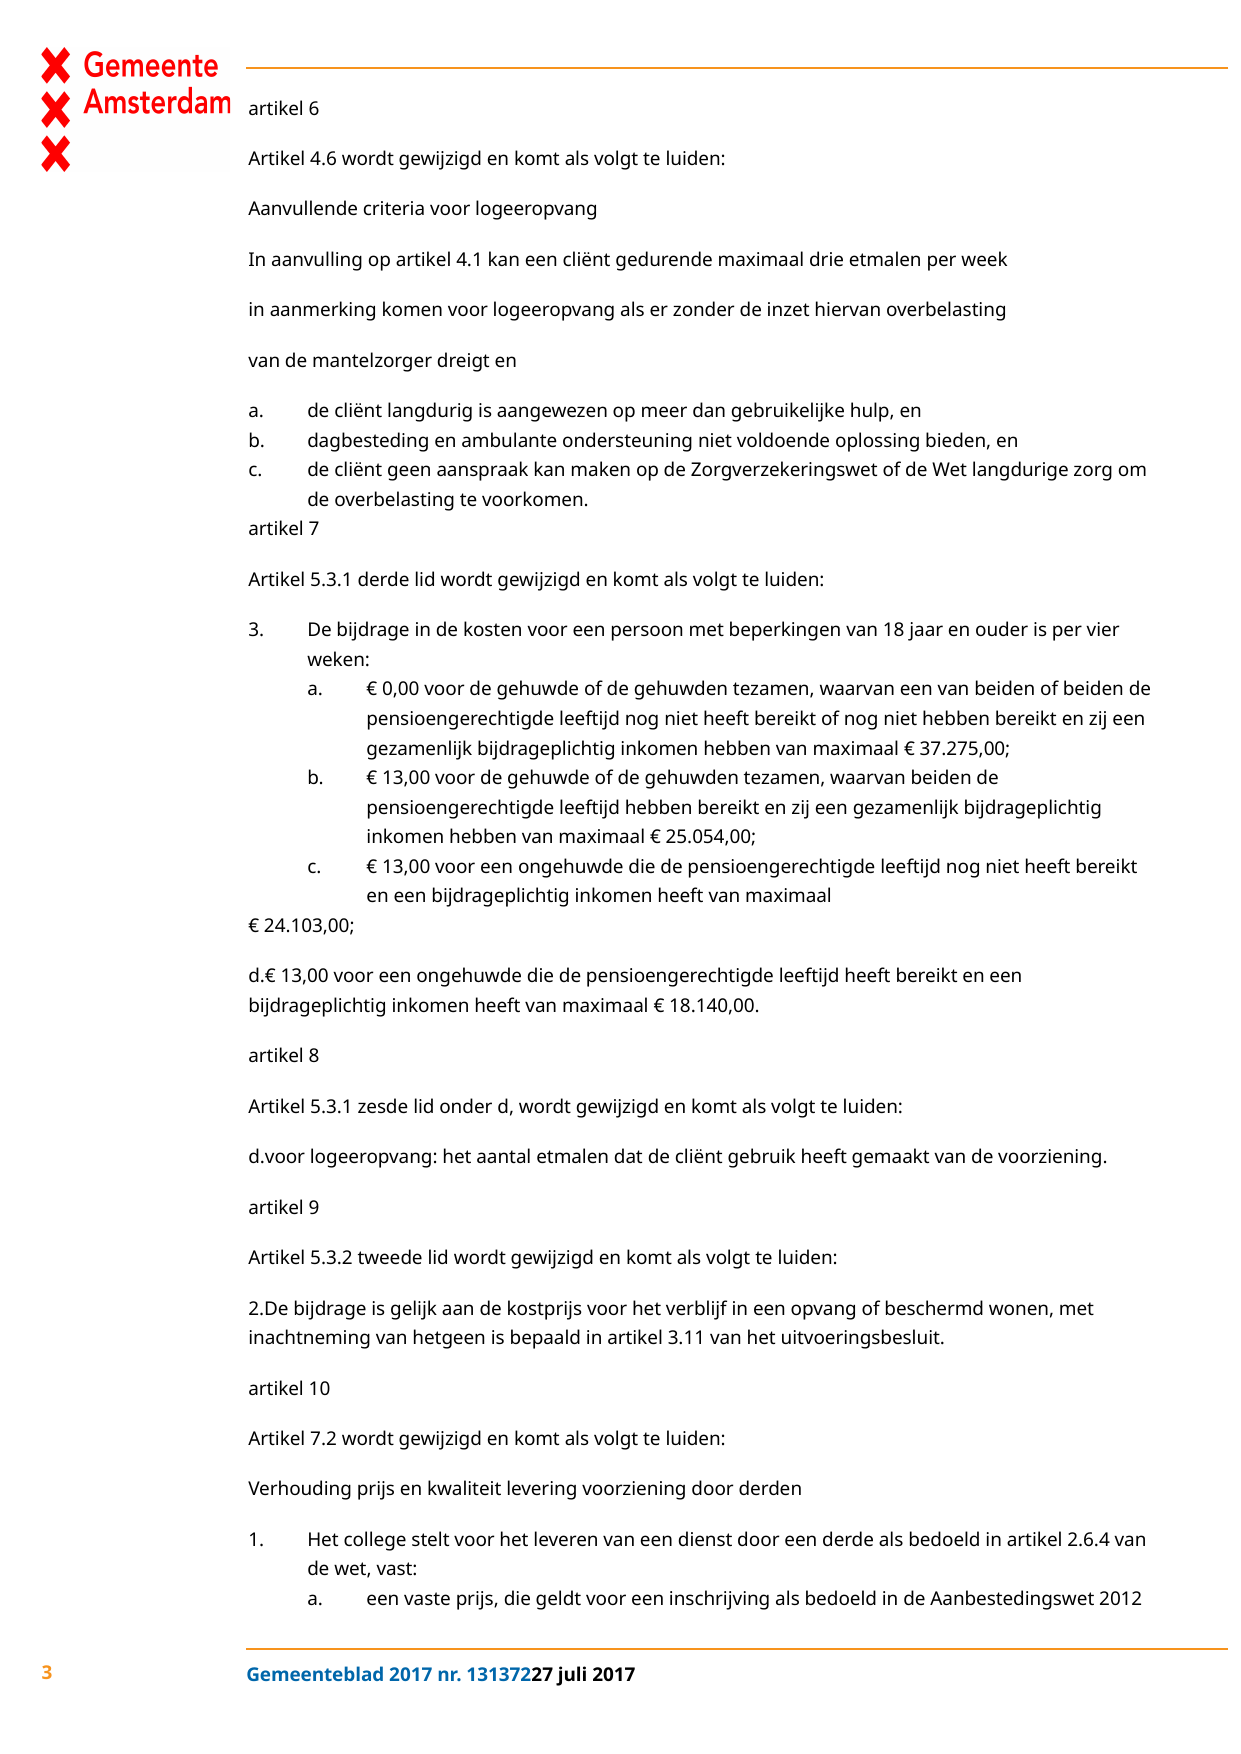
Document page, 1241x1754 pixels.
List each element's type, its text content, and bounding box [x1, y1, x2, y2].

text artikel 6 [248, 95, 1152, 121]
picture [41, 47, 231, 172]
list € 0,00 voor de gehuwde of de gehuwden tezamen, waarvan een van beiden of beiden de pensioengerechtigde leeftijd nog niet heeft bereikt of nog niet hebben bereikt en zij een gezamenlijk bijdrageplichtig inkomen hebben van maximaal € 37.275,00; [307, 676, 1152, 761]
text In aanvulling op artikel 4.1 kan een cliënt gedurende maximaal drie etmalen per week [248, 246, 1152, 272]
list de cliënt geen aanspraak kan maken op de Zorgverzekeringswet of de Wet langdurige zorg om de overbelasting te voorkomen. [248, 456, 1152, 512]
list Het college stelt voor het leveren van een dienst door een derde als bedoeld in artikel 2.6.4 van de wet, vast: [248, 1526, 1152, 1581]
text Aanvullende criteria voor logeeropvang [248, 196, 1152, 221]
text 2.De bijdrage is gelijk aan de kostprijs voor het verblijf in een opvang of beschermd wonen, met inachtneming van hetgeen is bepaald in artikel 3.11 van het uitvoeringsbesluit. [248, 1295, 1152, 1350]
text artikel 7 [248, 516, 1152, 541]
text € 24.103,00; [248, 912, 1152, 938]
text Verhouding prijs en kwaliteit levering voorziening door derden [248, 1476, 1152, 1501]
list De bijdrage in de kosten voor een persoon met beperkingen van 18 jaar en ouder is per vier weken: [248, 616, 1152, 672]
text d.€ 13,00 voor een ongehuwde die de pensioengerechtigde leeftijd heeft bereikt en een bijdrageplichtig inkomen heeft van maximaal € 18.140,00. [248, 963, 1152, 1018]
text d.voor logeeropvang: het aantal etmalen dat de cliënt gebruik heeft gemaakt van de voorziening. [248, 1143, 1152, 1169]
text artikel 9 [248, 1194, 1152, 1220]
text Artikel 4.6 wordt gewijzigd en komt als volgt te luiden: [248, 145, 1152, 171]
list € 13,00 voor de gehuwde of de gehuwden tezamen, waarvan beiden de pensioengerechtigde leeftijd hebben bereikt en zij een gezamenlijk bijdrageplichtig inkomen hebben van maximaal € 25.054,00; [307, 764, 1152, 849]
text van de mantelzorger dreigt en [248, 347, 1152, 373]
list de cliënt langdurig is aangewezen op meer dan gebruikelijke hulp, en [248, 397, 1152, 423]
text Artikel 5.3.2 tweede lid wordt gewijzigd en komt als volgt te luiden: [248, 1244, 1152, 1270]
list een vaste prijs, die geldt voor een inschrijving als bedoeld in de Aanbestedingswet 2012 [307, 1585, 1152, 1611]
text Artikel 5.3.1 derde lid wordt gewijzigd en komt als volgt te luiden: [248, 566, 1152, 592]
list dagbesteding en ambulante ondersteuning niet voldoende oplossing bieden, en [248, 427, 1152, 453]
text artikel 8 [248, 1043, 1152, 1068]
text in aanmerking komen voor logeeropvang als er zonder de inzet hiervan overbelasting [248, 296, 1152, 322]
text Artikel 7.2 wordt gewijzigd en komt als volgt te luiden: [248, 1425, 1152, 1451]
text artikel 10 [248, 1375, 1152, 1401]
text Artikel 5.3.1 zesde lid onder d, wordt gewijzigd en komt als volgt te luiden: [248, 1093, 1152, 1119]
list € 13,00 voor een ongehuwde die de pensioengerechtigde leeftijd nog niet heeft bereikt en een bijdrageplichtig inkomen heeft van maximaal [307, 853, 1152, 908]
